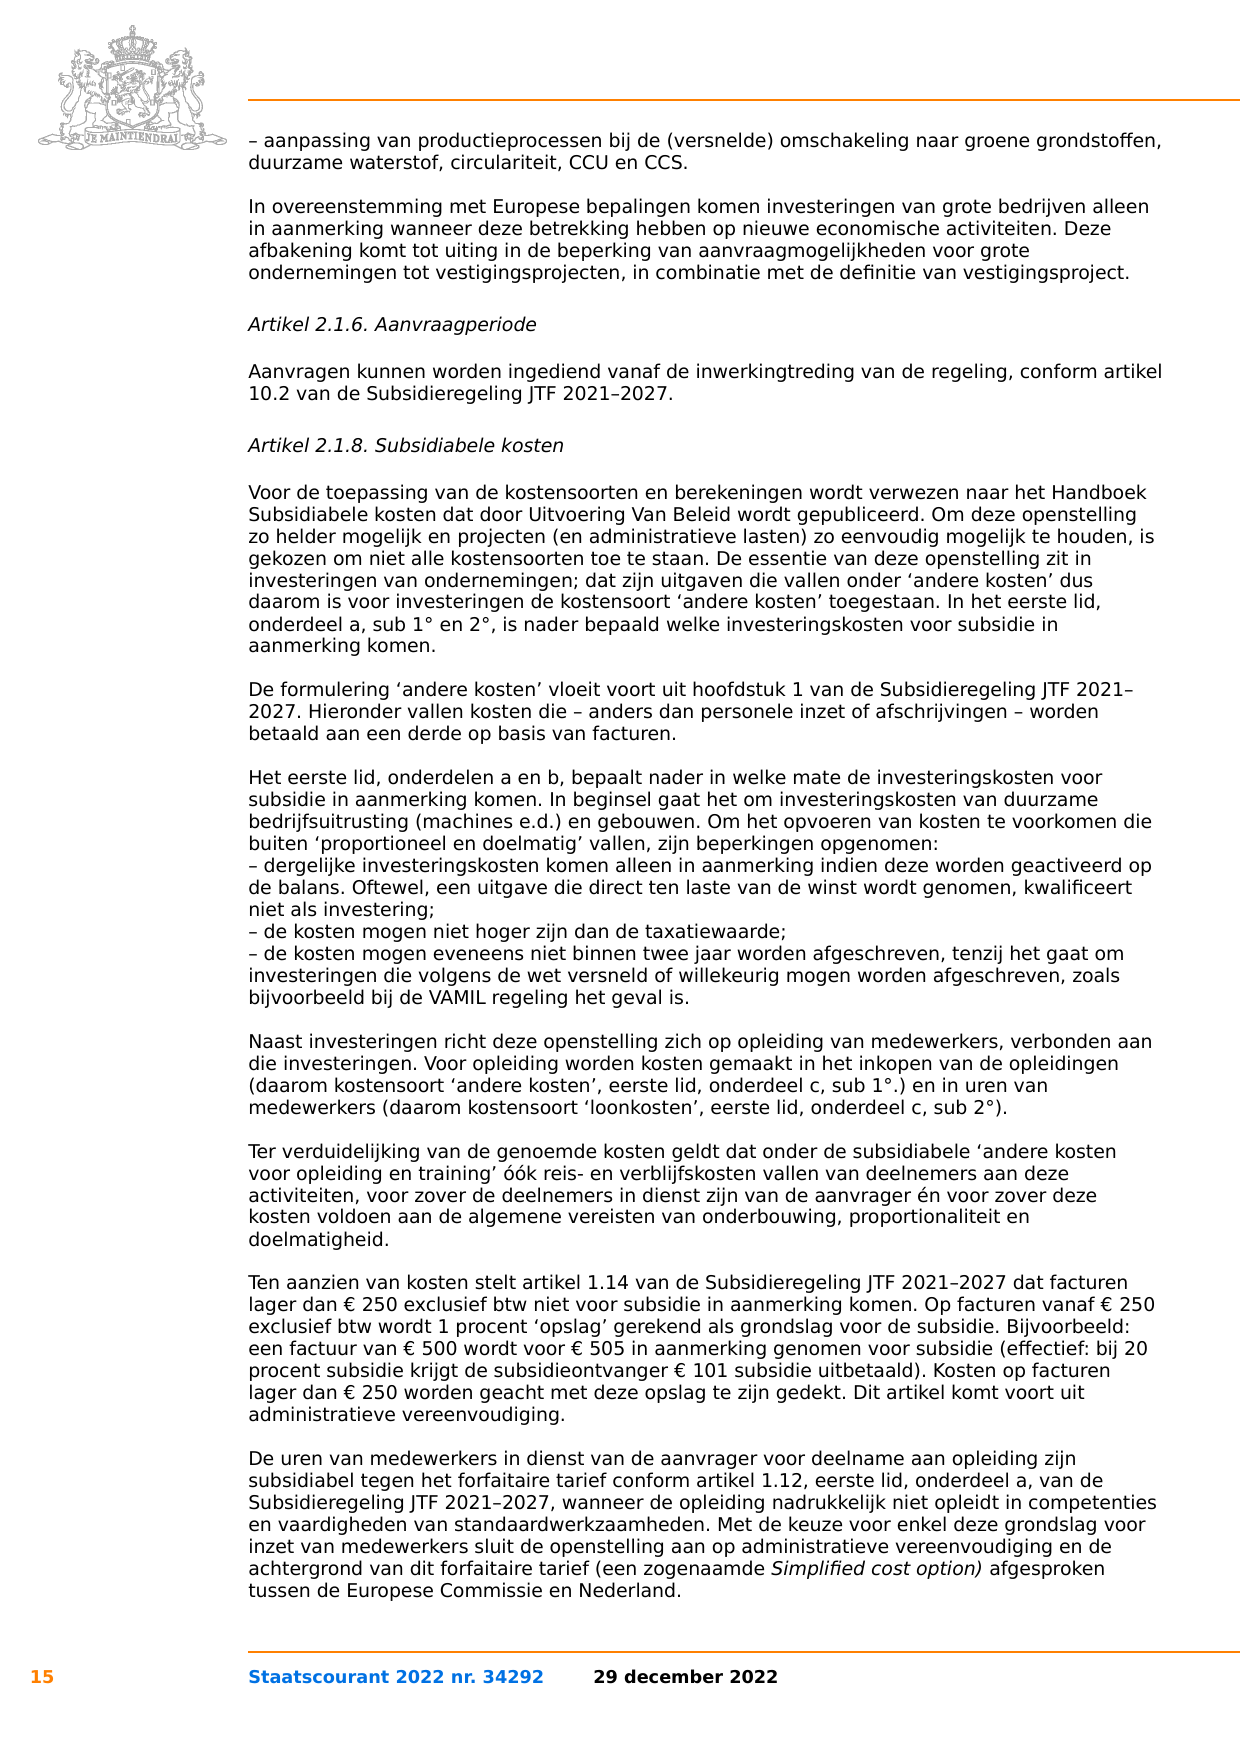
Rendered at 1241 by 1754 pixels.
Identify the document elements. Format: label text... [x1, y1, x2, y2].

text Ten aanzien van kosten stelt artikel 1.14 van de Subsidieregeling JTF 2021–2027 dat facturen lager dan € 250 exclusief btw niet voor subsidie in aanmerking komen. Op facturen vanaf € 250 exclusief btw wordt 1 procent ‘opslag’ gerekend als grondslag voor de subsidie. Bijvoorbeeld: een factuur van € 500 wordt voor € 505 in aanmerking genomen voor subsidie (effectief: bij 20 procent subsidie krijgt de subsidieontvanger € 101 subsidie uitbetaald). Kosten op facturen lager dan € 250 worden geacht met deze opslag te zijn gedekt. Dit artikel komt voort uit administratieve vereenvoudiging. [248, 1272, 1163, 1426]
text In overeenstemming met Europese bepalingen komen investeringen van grote bedrijven alleen in aanmerking wanneer deze betrekking hebben op nieuwe economische activiteiten. Deze afbakening komt tot uiting in de beperking van aanvraagmogelijkheden voor grote ondernemingen tot vestigingsprojecten, in combinatie met de definitie van vestigingsproject. [248, 196, 1163, 284]
subtitle Artikel 2.1.6. Aanvraagperiode [248, 314, 1163, 336]
text Ter verduidelijking van de genoemde kosten geldt dat onder de subsidiabele ‘andere kosten voor opleiding en training’ óók reis- en verblijfskosten vallen van deelnemers aan deze activiteiten, voor zover de deelnemers in dienst zijn van de aanvrager én voor zover deze kosten voldoen aan de algemene vereisten van onderbouwing, proportionaliteit en doelmatigheid. [248, 1141, 1163, 1250]
picture [38, 25, 227, 150]
text – de kosten mogen niet hoger zijn dan de taxatiewaarde; [248, 921, 1163, 943]
text De uren van medewerkers in dienst van de aanvrager voor deelname aan opleiding zijn subsidiabel tegen het forfaitaire tarief conform artikel 1.12, eerste lid, onderdeel a, van de Subsidieregeling JTF 2021–2027, wanneer de opleiding nadrukkelijk niet opleidt in competenties en vaardigheden van standaardwerkzaamheden. Met de keuze voor enkel deze grondslag voor inzet van medewerkers sluit de openstelling aan op administratieve vereenvoudiging en de achtergrond van dit forfaitaire tarief (een zogenaamde Simplified cost option) afgesproken tussen de Europese Commissie en Nederland. [248, 1448, 1163, 1602]
subtitle Artikel 2.1.8. Subsidiabele kosten [248, 434, 1163, 457]
text Voor de toepassing van de kostensoorten en berekeningen wordt verwezen naar het Handboek Subsidiabele kosten dat door Uitvoering Van Beleid wordt gepubliceerd. Om deze openstelling zo helder mogelijk en projecten (en administratieve lasten) zo eenvoudig mogelijk te houden, is gekozen om niet alle kostensoorten toe te staan. De essentie van deze openstelling zit in investeringen van ondernemingen; dat zijn uitgaven die vallen onder ‘andere kosten’ dus daarom is voor investeringen de kostensoort ‘andere kosten’ toegestaan. In het eerste lid, onderdeel a, sub 1° en 2°, is nader bepaald welke investeringskosten voor subsidie in aanmerking komen. [248, 482, 1163, 657]
text Aanvragen kunnen worden ingediend vanaf de inwerkingtreding van de regeling, conform artikel 10.2 van de Subsidieregeling JTF 2021–2027. [248, 361, 1163, 404]
text – dergelijke investeringskosten komen alleen in aanmerking indien deze worden geactiveerd op de balans. Oftewel, een uitgave die direct ten laste van de winst wordt genomen, kwalificeert niet als investering; [248, 855, 1163, 921]
text – aanpassing van productieprocessen bij de (versnelde) omschakeling naar groene grondstoffen, duurzame waterstof, circulariteit, CCU en CCS. [248, 130, 1163, 174]
text Naast investeringen richt deze openstelling zich op opleiding van medewerkers, verbonden aan die investeringen. Voor opleiding worden kosten gemaakt in het inkopen van de opleidingen (daarom kostensoort ‘andere kosten’, eerste lid, onderdeel c, sub 1°.) en in uren van medewerkers (daarom kostensoort ‘loonkosten’, eerste lid, onderdeel c, sub 2°). [248, 1031, 1163, 1119]
text Het eerste lid, onderdelen a en b, bepaalt nader in welke mate de investeringskosten voor subsidie in aanmerking komen. In beginsel gaat het om investeringskosten van duurzame bedrijfsuitrusting (machines e.d.) en gebouwen. Om het opvoeren van kosten te voorkomen die buiten ‘proportioneel en doelmatig’ vallen, zijn beperkingen opgenomen: [248, 767, 1163, 855]
text – de kosten mogen eveneens niet binnen twee jaar worden afgeschreven, tenzij het gaat om investeringen die volgens de wet versneld of willekeurig mogen worden afgeschreven, zoals bijvoorbeeld bij de VAMIL regeling het geval is. [248, 943, 1163, 1009]
text De formulering ‘andere kosten’ vloeit voort uit hoofdstuk 1 van de Subsidieregeling JTF 2021–2027. Hieronder vallen kosten die – anders dan personele inzet of afschrijvingen – worden betaald aan een derde op basis van facturen. [248, 679, 1163, 745]
